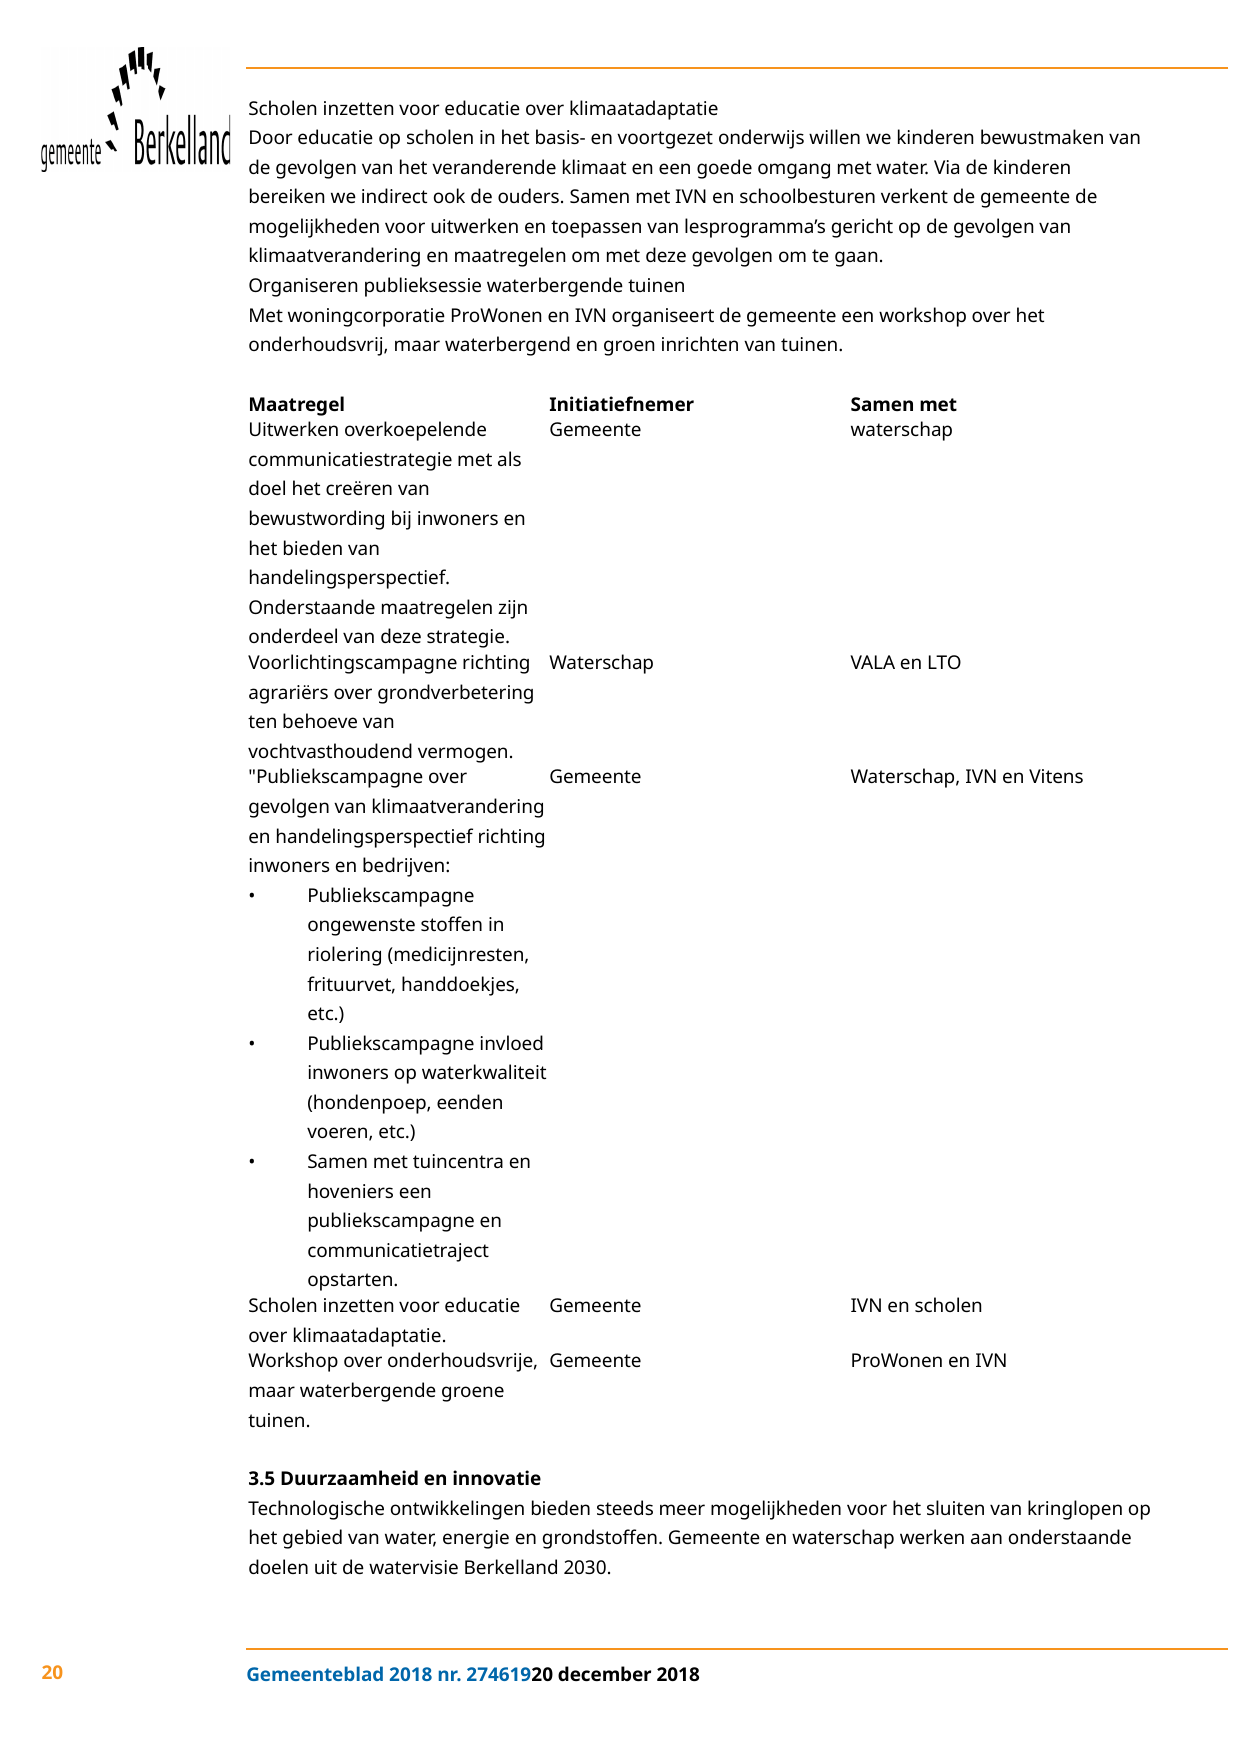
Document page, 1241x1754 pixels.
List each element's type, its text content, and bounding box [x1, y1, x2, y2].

text Met woningcorporatie ProWonen en IVN organiseert de gemeente een workshop over het onderhoudsvrij, maar waterbergend en groen inrichten van tuinen. [248, 302, 1152, 357]
table_cell Gemeente [549, 416, 850, 649]
table_cell Gemeente [549, 1348, 850, 1433]
table_cell Waterschap [549, 649, 850, 764]
text Door educatie op scholen in het basis- en voortgezet onderwijs willen we kinderen bewustmaken van de gevolgen van het veranderende klimaat en een goede omgang met water. Via de kinderen bereiken we indirect ook de ouders. Samen met IVN en schoolbesturen verkent de gemeente de mogelijkheden voor uitwerken en toepassen van lesprogramma’s gericht op de gevolgen van klimaatverandering en maatregelen om met deze gevolgen om te gaan. [248, 124, 1152, 268]
table_cell Gemeente [549, 764, 850, 1292]
table_cell waterschap [850, 416, 1152, 649]
text Scholen inzetten voor educatie over klimaatadaptatie [248, 95, 1152, 121]
table_cell ProWonen en IVN [850, 1348, 1152, 1433]
table_cell VALA en LTO [850, 649, 1152, 764]
table_cell Gemeente [549, 1293, 850, 1348]
text Organiseren publieksessie waterbergende tuinen [248, 272, 1152, 298]
picture [41, 47, 231, 172]
table_cell Voorlichtingscampagne richting agrariërs over grondverbetering ten behoeve van vochtvasthoudend vermogen. [248, 649, 549, 764]
table_cell Uitwerken overkoepelende communicatiestrategie met als doel het creëren van bewustwording bij inwoners en het bieden van handelingsperspectief. Onderstaande maatregelen zijn onderdeel van deze strategie. [248, 416, 549, 649]
table_header Samen met [850, 391, 1152, 416]
text Technologische ontwikkelingen bieden steeds meer mogelijkheden voor het sluiten van kringlopen op het gebied van water, energie en grondstoffen. Gemeente en waterschap werken aan onderstaande doelen uit de watervisie Berkelland 2030. [248, 1495, 1152, 1580]
table_cell IVN en scholen [850, 1293, 1152, 1348]
table_cell "Publiekscampagne over gevolgen van klimaatverandering en handelingsperspectief richting inwoners en bedrijven: Publiekscampagne ongewenste stoffen in riolering (medicijnresten, frituurvet, handdoekjes, etc.) Publiekscampagne invloed inwoners op waterkwaliteit (hondenpoep, eenden voeren, etc.) Samen met tuincentra en hoveniers een publiekscampagne en communicatietraject opstarten. [248, 764, 549, 1292]
table_cell Workshop over onderhoudsvrije, maar waterbergende groene tuinen. [248, 1348, 549, 1433]
table_header Initiatiefnemer [549, 391, 850, 416]
text 3.5 Duurzaamheid en innovatie [248, 1465, 1152, 1491]
table_cell Waterschap, IVN en Vitens [850, 764, 1152, 1292]
table_header Maatregel [248, 391, 549, 416]
table_cell Scholen inzetten voor educatie over klimaatadaptatie. [248, 1293, 549, 1348]
